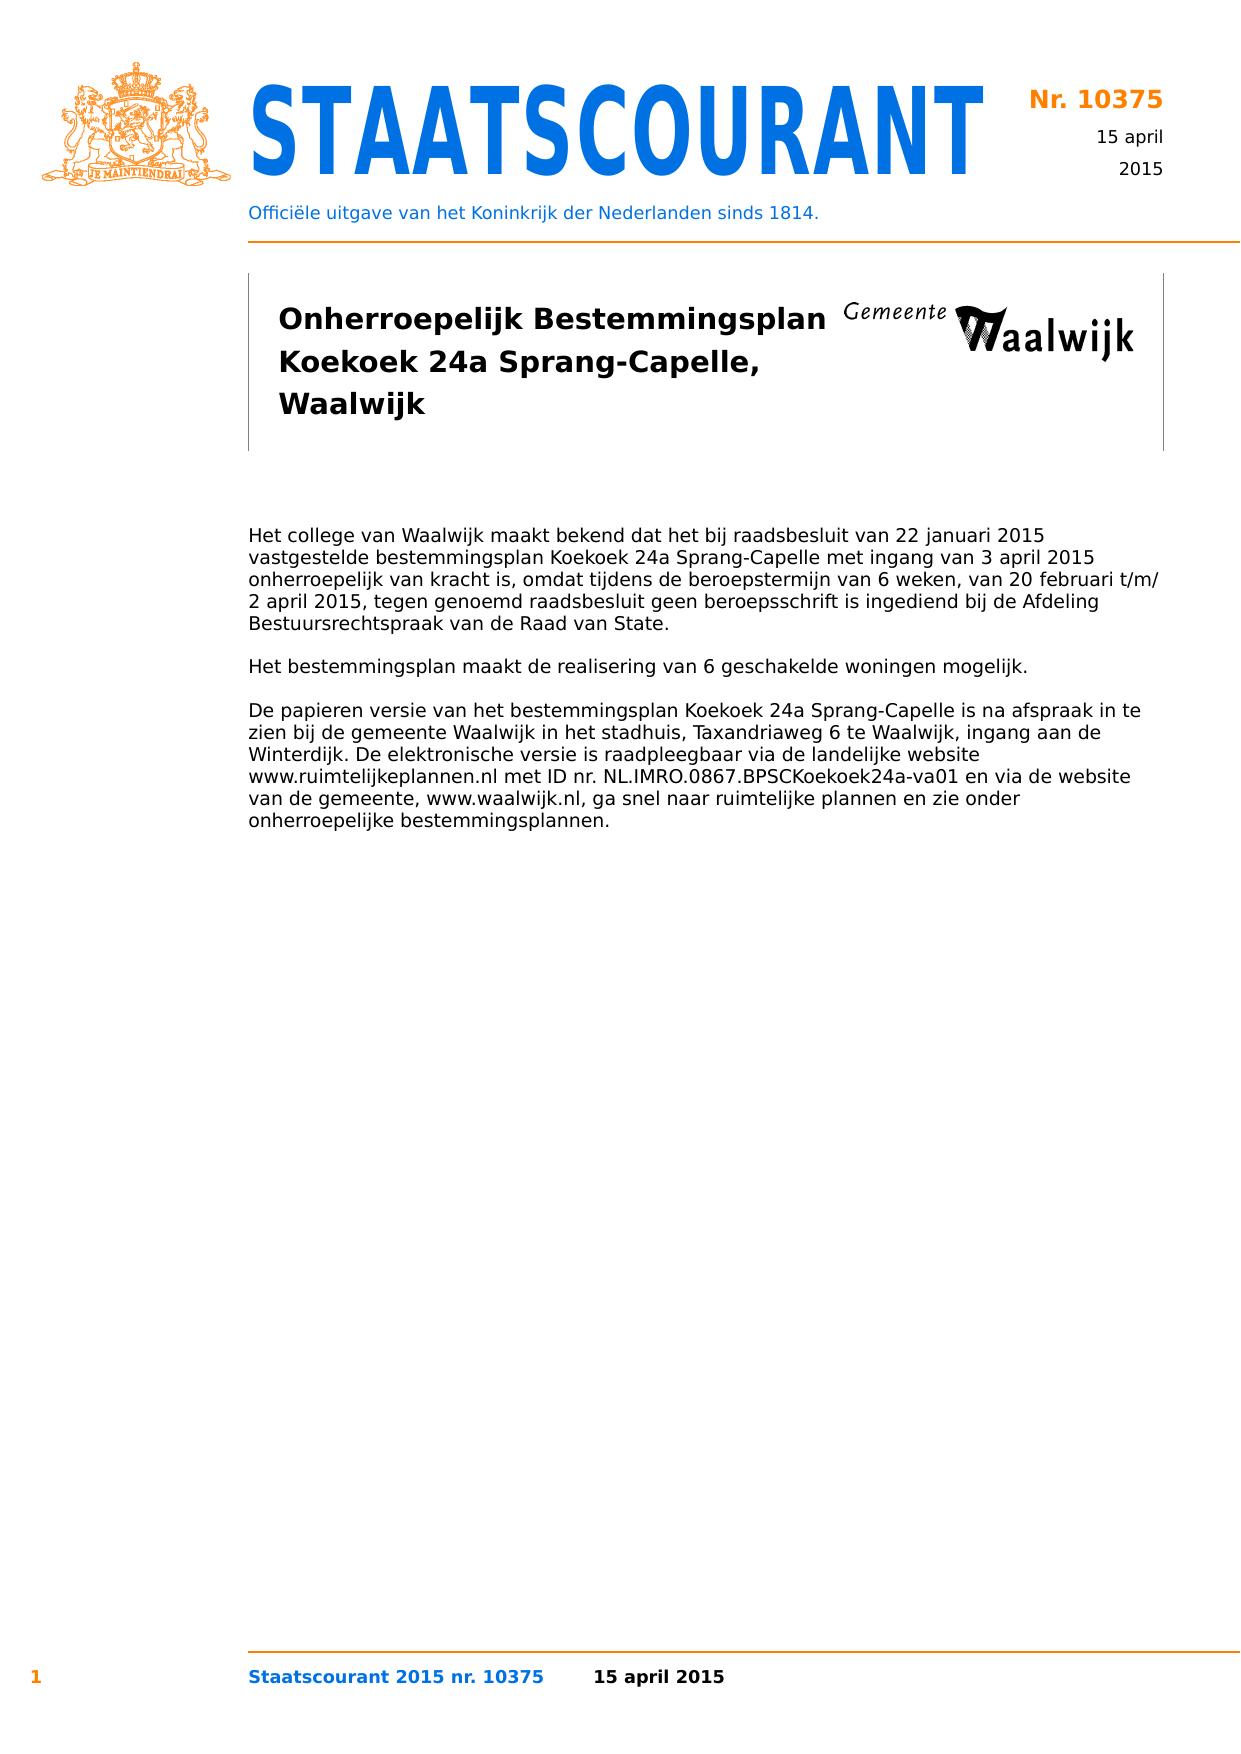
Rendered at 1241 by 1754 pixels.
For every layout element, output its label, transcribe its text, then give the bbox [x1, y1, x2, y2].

table_header Nr. 10375 [998, 62, 1240, 121]
text Het bestemmingsplan maakt de realisering van 6 geschakelde woningen mogelijk. [248, 656, 1163, 678]
text De papieren versie van het bestemmingsplan Koekoek 24a Sprang-Capelle is na afspraak in te zien bij de gemeente Waalwijk in het stadhuis, Taxandriaweg 6 te Waalwijk, ingang aan de Winterdijk. De elektronische versie is raadpleegbaar via de landelijke website www.ruimtelijkeplannen.nl met ID nr. NL.IMRO.0867.BPSCKoekoek24a-va01 en via de website van de gemeente, www.waalwijk.nl, ga snel naar ruimtelijke plannen en zie onder onherroepelijke bestemmingsplannen. [248, 700, 1163, 832]
picture [844, 302, 1134, 362]
table_cell 15 april [998, 121, 1240, 153]
table_header STAATSCOURANT [248, 62, 998, 203]
table_cell 2015 [998, 153, 1240, 203]
table_cell Officiële uitgave van het Koninkrijk der Nederlanden sinds 1814. [248, 203, 1240, 241]
subtitle Onherroepelijk Bestemmingsplan Koekoek 24a Sprang-Capelle, Waalwijk [249, 273, 1163, 451]
text Het college van Waalwijk maakt bekend dat het bij raadsbesluit van 22 januari 2015 vastgestelde bestemmingsplan Koekoek 24a Sprang-Capelle met ingang van 3 april 2015 onherroepelijk van kracht is, omdat tijdens de beroepstermijn van 6 weken, van 20 februari t/m/ 2 april 2015, tegen genoemd raadsbesluit geen beroepsschrift is ingediend bij de Afdeling Bestuursrechtspraak van de Raad van State. [248, 525, 1163, 634]
picture [41, 62, 231, 186]
table_header [25, 62, 248, 241]
